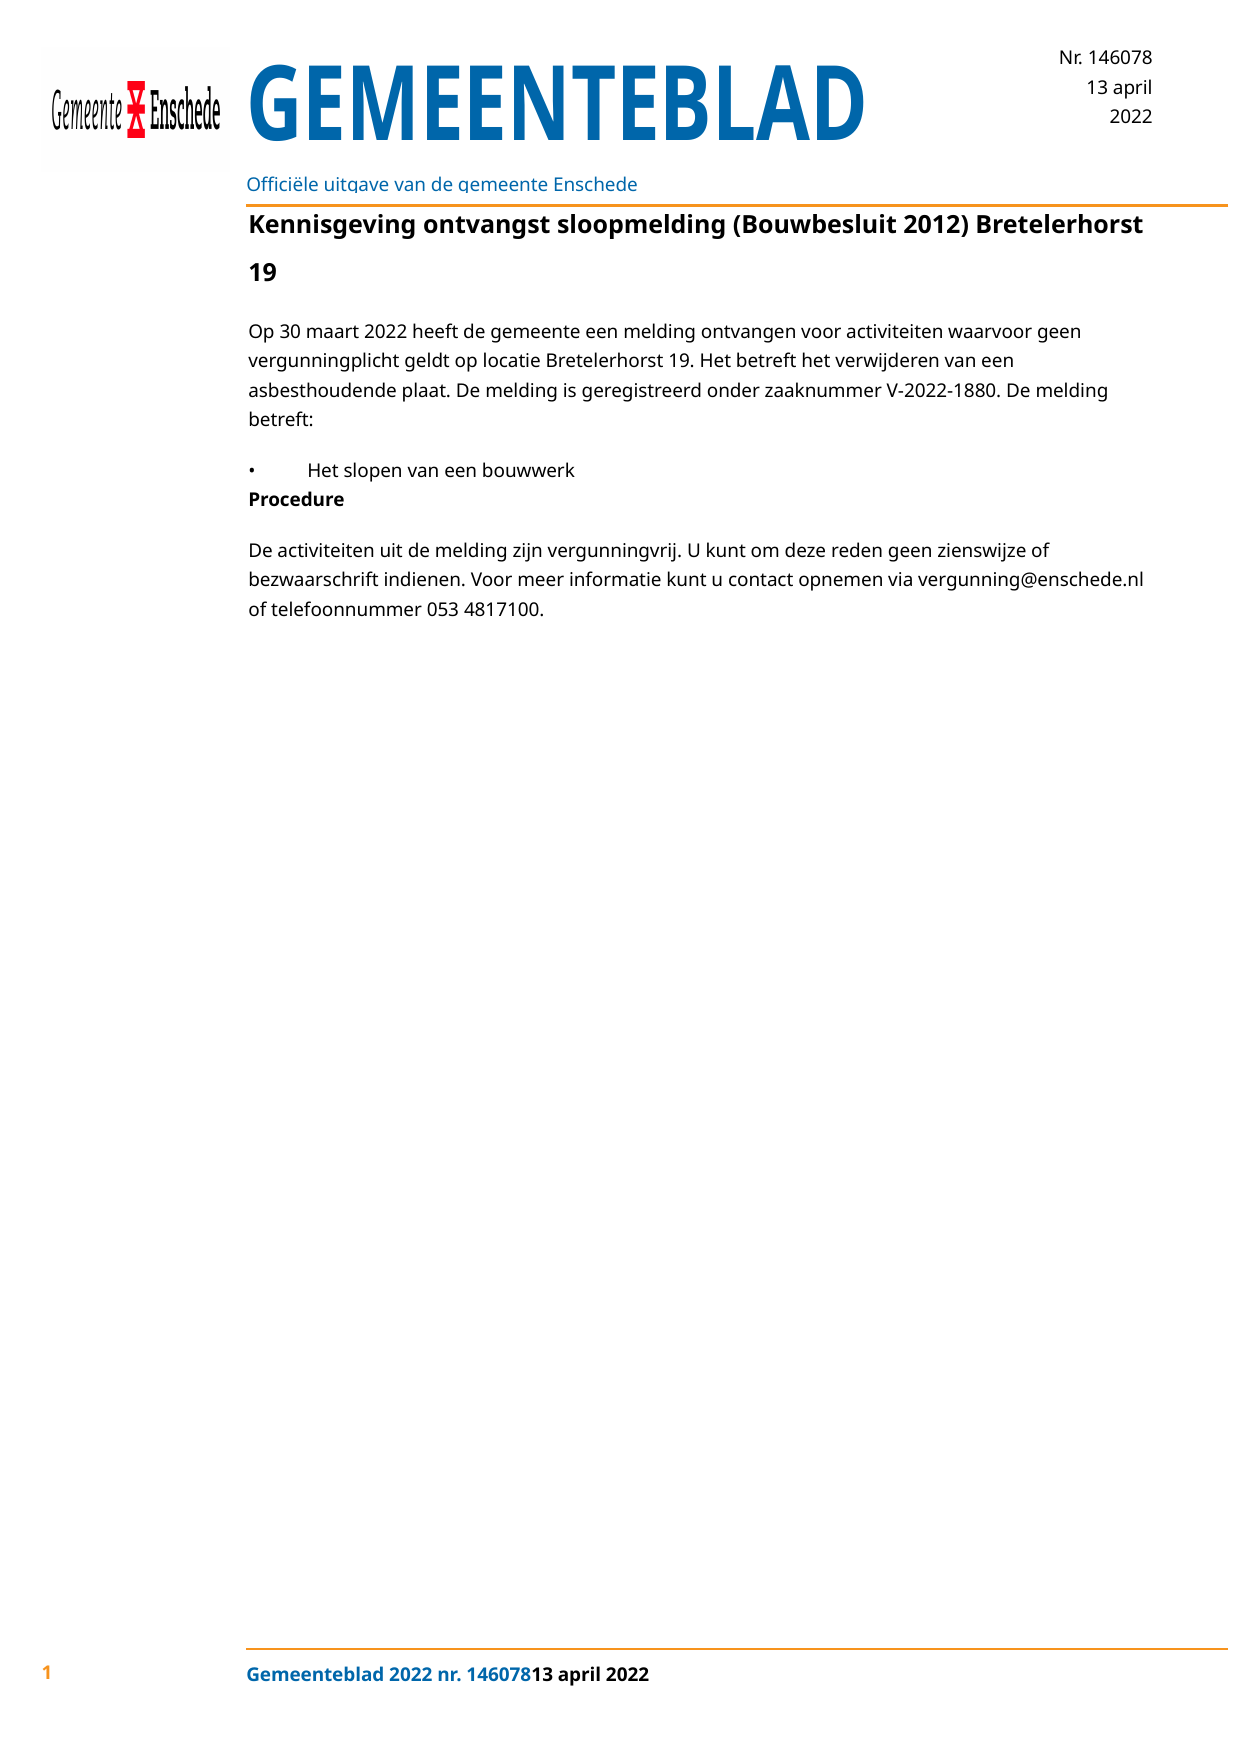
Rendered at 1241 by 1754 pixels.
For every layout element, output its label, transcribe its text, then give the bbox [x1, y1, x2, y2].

text Procedure [248, 487, 1152, 512]
picture [41, 47, 231, 172]
list Het slopen van een bouwwerk [248, 457, 1152, 483]
text Op 30 maart 2022 heeft de gemeente een melding ontvangen voor activiteiten waarvoor geen vergunningplicht geldt op locatie Bretelerhorst 19. Het betreft het verwijderen van een asbesthoudende plaat. De melding is geregistreerd onder zaaknummer V-2022-1880. De melding betreft: [248, 318, 1152, 432]
text De activiteiten uit de melding zijn vergunningvrij. U kunt om deze reden geen zienswijze of bezwaarschrift indienen. Voor meer informatie kunt u contact opnemen via vergunning@enschede.nl of telefoonnummer 053 4817100. [248, 537, 1152, 622]
text Kennisgeving ontvangst sloopmelding (Bouwbesluit 2012) Bretelerhorst 19 [248, 207, 1152, 288]
